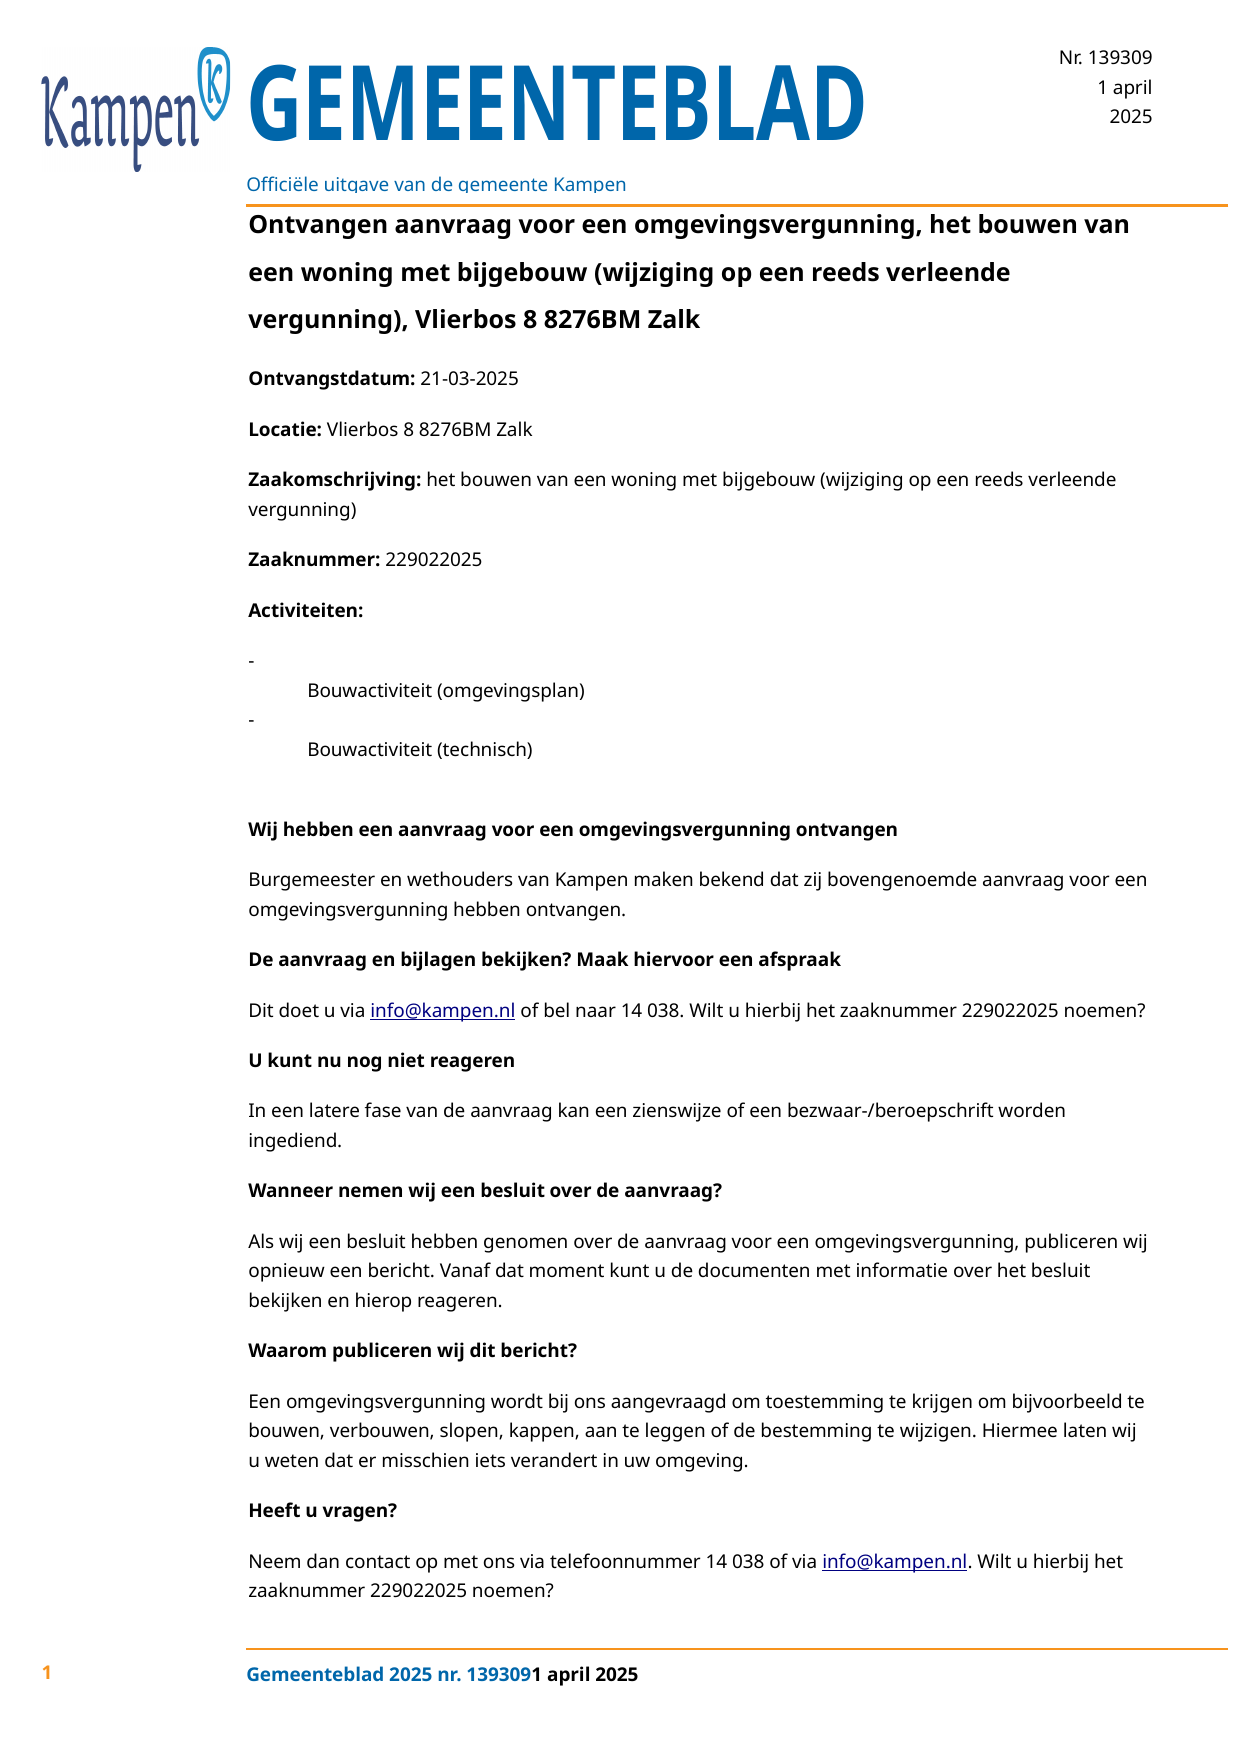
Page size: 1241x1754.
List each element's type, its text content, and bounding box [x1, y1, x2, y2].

text Zaaknummer: 229022025 [248, 546, 1152, 572]
text Waarom publiceren wij dit bericht? [248, 1338, 1152, 1363]
text Neem dan contact op met ons via telefoonnummer 14 038 of via info@kampen.nl. Wilt u hierbij het zaaknummer 229022025 noemen? [248, 1548, 1152, 1603]
text Dit doet u via info@kampen.nl of bel naar 14 038. Wilt u hierbij het zaaknummer 229022025 noemen? [248, 997, 1152, 1022]
text Wij hebben een aanvraag voor een omgevingsvergunning ontvangen [248, 816, 1152, 842]
picture [41, 47, 231, 172]
text Burgemeester en wethouders van Kampen maken bekend dat zij bovengenoemde aanvraag voor een omgevingsvergunning hebben ontvangen. [248, 866, 1152, 922]
text De aanvraag en bijlagen bekijken? Maak hiervoor een afspraak [248, 946, 1152, 972]
text Als wij een besluit hebben genomen over de aanvraag voor een omgevingsvergunning, publiceren wij opnieuw een bericht. Vanaf dat moment kunt u de documenten met informatie over het besluit bekijken en hierop reageren. [248, 1228, 1152, 1313]
text Activiteiten: [248, 597, 1152, 622]
text Wanneer nemen wij een besluit over de aanvraag? [248, 1178, 1152, 1203]
text Ontvangstdatum: 21-03-2025 [248, 366, 1152, 391]
text Een omgevingsvergunning wordt bij ons aangevraagd om toestemming te krijgen om bijvoorbeeld te bouwen, verbouwen, slopen, kappen, aan te leggen of de bestemming te wijzigen. Hiermee laten wij u weten dat er misschien iets verandert in uw omgeving. [248, 1388, 1152, 1473]
list Bouwactiviteit (omgevingsplan) [248, 677, 1152, 702]
text Locatie: Vlierbos 8 8276BM Zalk [248, 416, 1152, 442]
text Heeft u vragen? [248, 1498, 1152, 1523]
list Bouwactiviteit (technisch) [248, 736, 1152, 762]
text In een latere fase van de aanvraag kan een zienswijze of een bezwaar-/beroepschrift worden ingediend. [248, 1098, 1152, 1153]
text U kunt nu nog niet reageren [248, 1047, 1152, 1073]
text Zaakomschrijving: het bouwen van een woning met bijgebouw (wijziging op een reeds verleende vergunning) [248, 466, 1152, 522]
text Ontvangen aanvraag voor een omgevingsvergunning, het bouwen van een woning met bijgebouw (wijziging op een reeds verleende vergunning), Vlierbos 8 8276BM Zalk [248, 207, 1152, 336]
